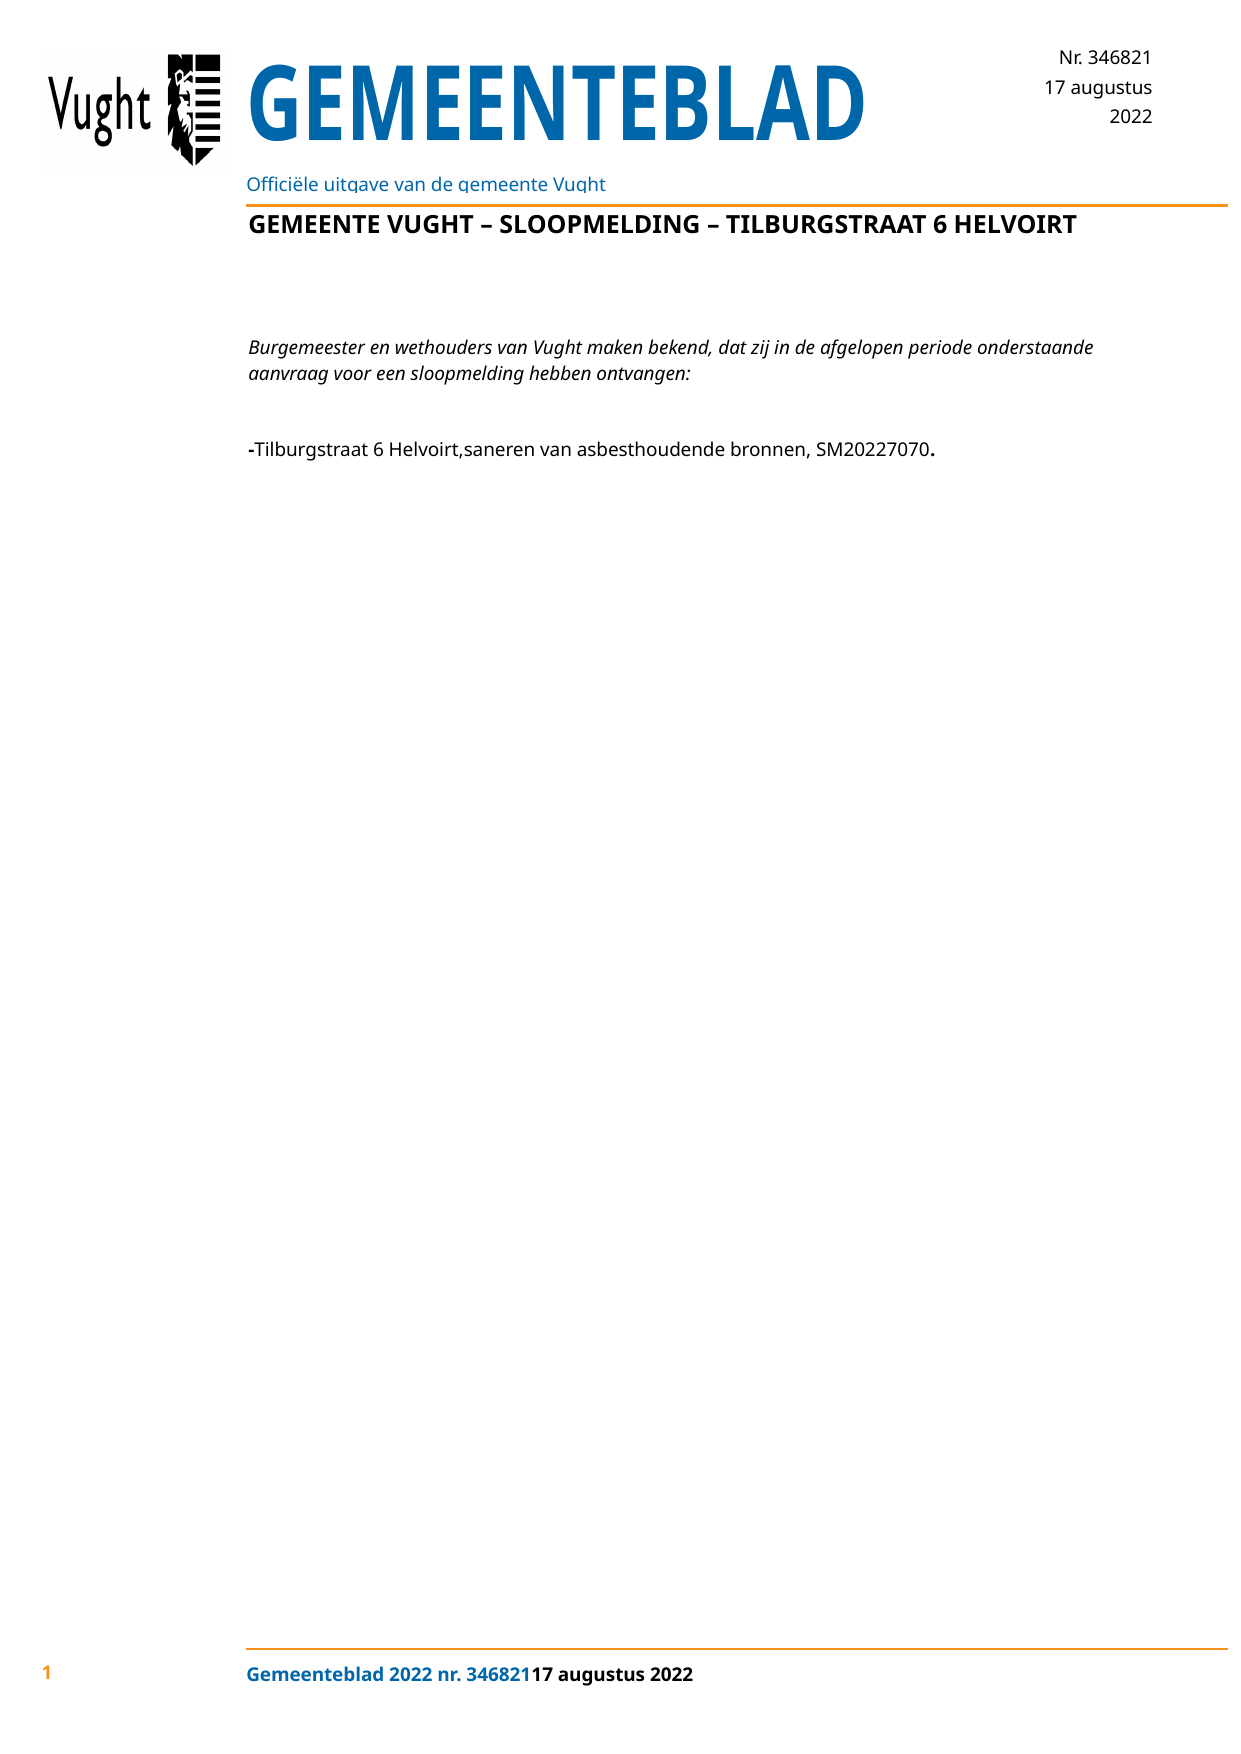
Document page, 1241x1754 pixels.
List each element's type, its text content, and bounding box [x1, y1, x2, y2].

picture [41, 47, 231, 172]
text GEMEENTE VUGHT – SLOOPMELDING – TILBURGSTRAAT 6 HELVOIRT [248, 207, 1152, 241]
text -Tilburgstraat 6 Helvoirt,saneren van asbesthoudende bronnen, SM20227070. [248, 436, 1152, 462]
text Burgemeester en wethouders van Vught maken bekend, dat zij in de afgelopen periode onderstaande aanvraag voor een sloopmelding hebben ontvangen: [248, 334, 1152, 386]
